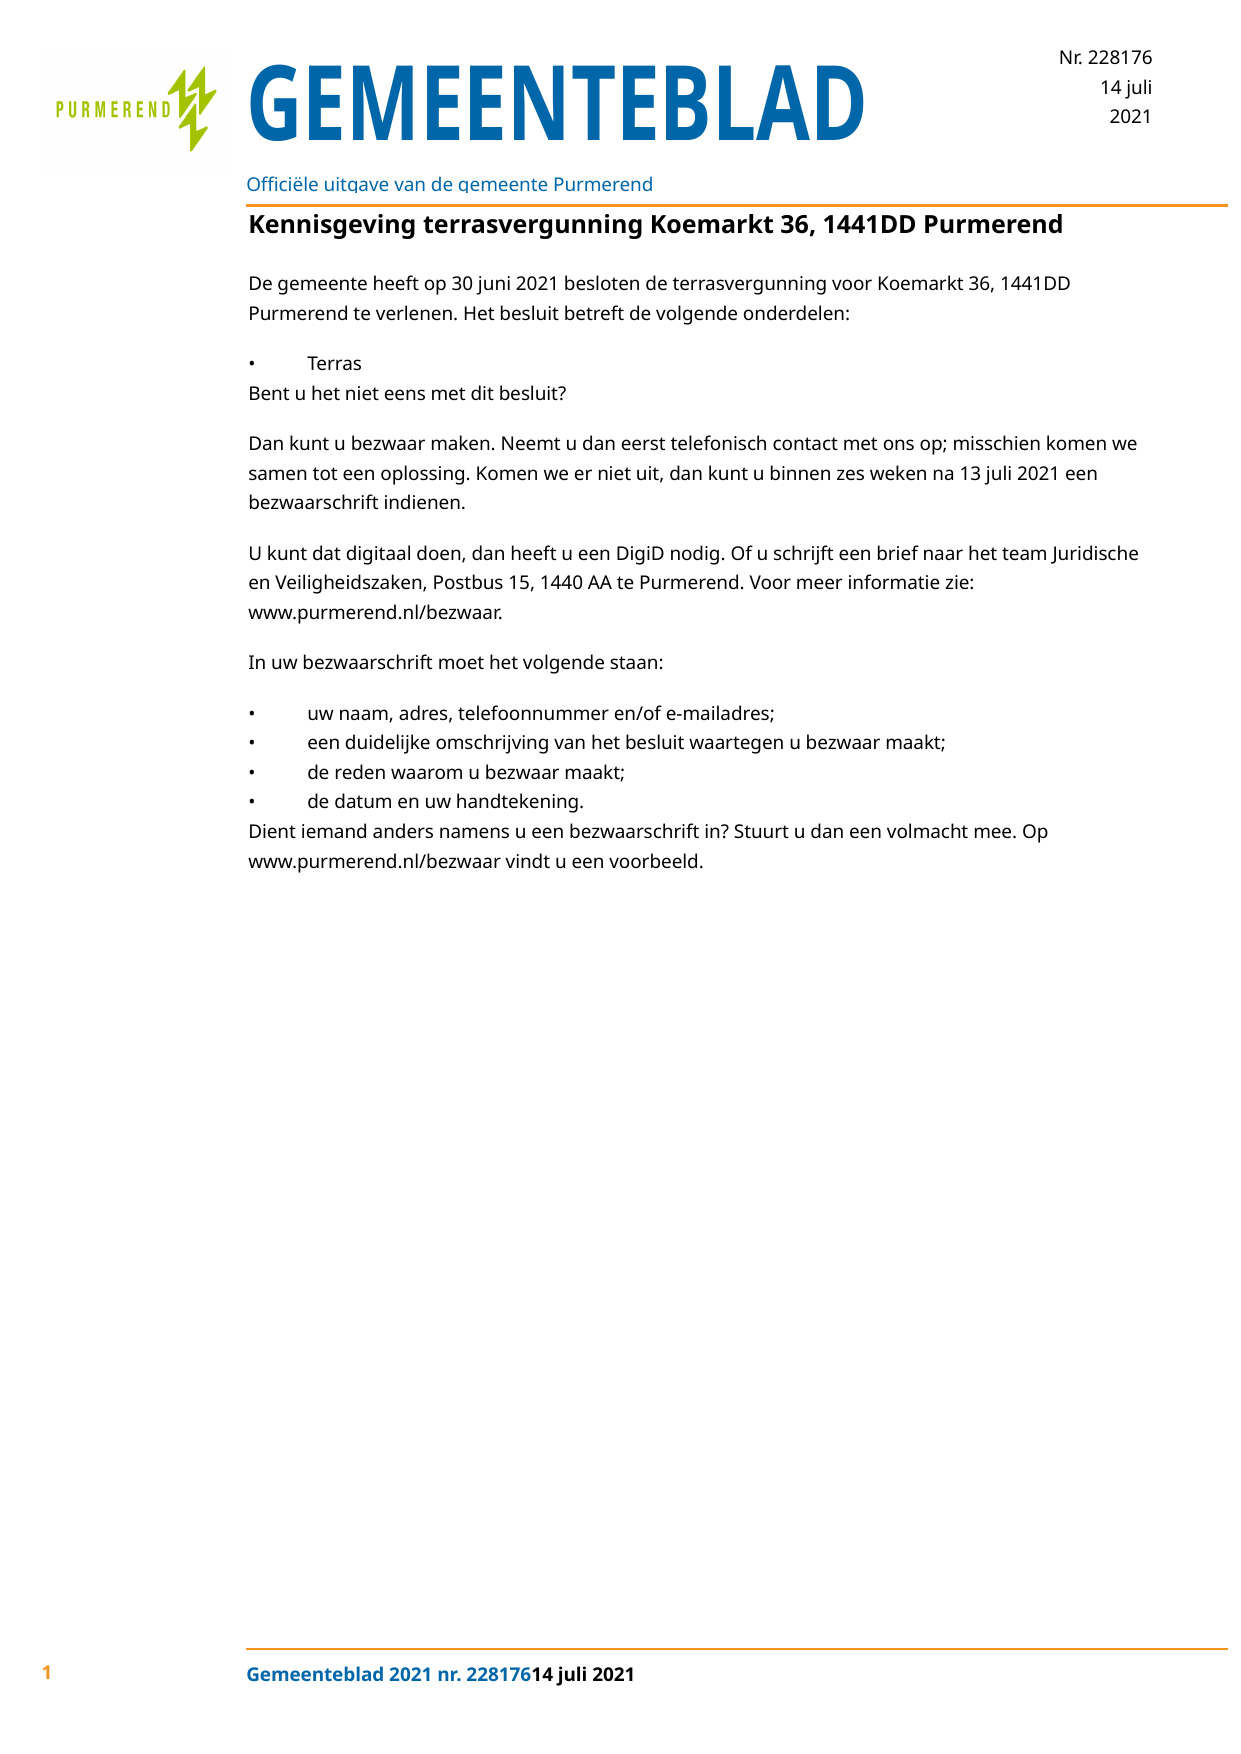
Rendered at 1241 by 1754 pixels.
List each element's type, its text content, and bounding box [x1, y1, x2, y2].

list de reden waarom u bezwaar maakt; [248, 759, 1152, 785]
list Terras [248, 350, 1152, 376]
text In uw bezwaarschrift moet het volgende staan: [248, 649, 1152, 675]
text Bent u het niet eens met dit besluit? [248, 380, 1152, 406]
text Dan kunt u bezwaar maken. Neemt u dan eerst telefonisch contact met ons op; misschien komen we samen tot een oplossing. Komen we er niet uit, dan kunt u binnen zes weken na 13 juli 2021 een bezwaarschrift indienen. [248, 430, 1152, 515]
list de datum en uw handtekening. [248, 789, 1152, 814]
text Dient iemand anders namens u een bezwaarschrift in? Stuurt u dan een volmacht mee. Op www.purmerend.nl/bezwaar vindt u een voorbeeld. [248, 818, 1152, 873]
picture [41, 47, 231, 172]
text De gemeente heeft op 30 juni 2021 besloten de terrasvergunning voor Koemarkt 36, 1441DD Purmerend te verlenen. Het besluit betreft de volgende onderdelen: [248, 270, 1152, 326]
text Kennisgeving terrasvergunning Koemarkt 36, 1441DD Purmerend [248, 207, 1152, 241]
list uw naam, adres, telefoonnummer en/of e-mailadres; [248, 700, 1152, 726]
list een duidelijke omschrijving van het besluit waartegen u bezwaar maakt; [248, 729, 1152, 755]
text U kunt dat digitaal doen, dan heeft u een DigiD nodig. Of u schrijft een brief naar het team Juridische en Veiligheidszaken, Postbus 15, 1440 AA te Purmerend. Voor meer informatie zie: www.purmerend.nl/bezwaar. [248, 540, 1152, 625]
